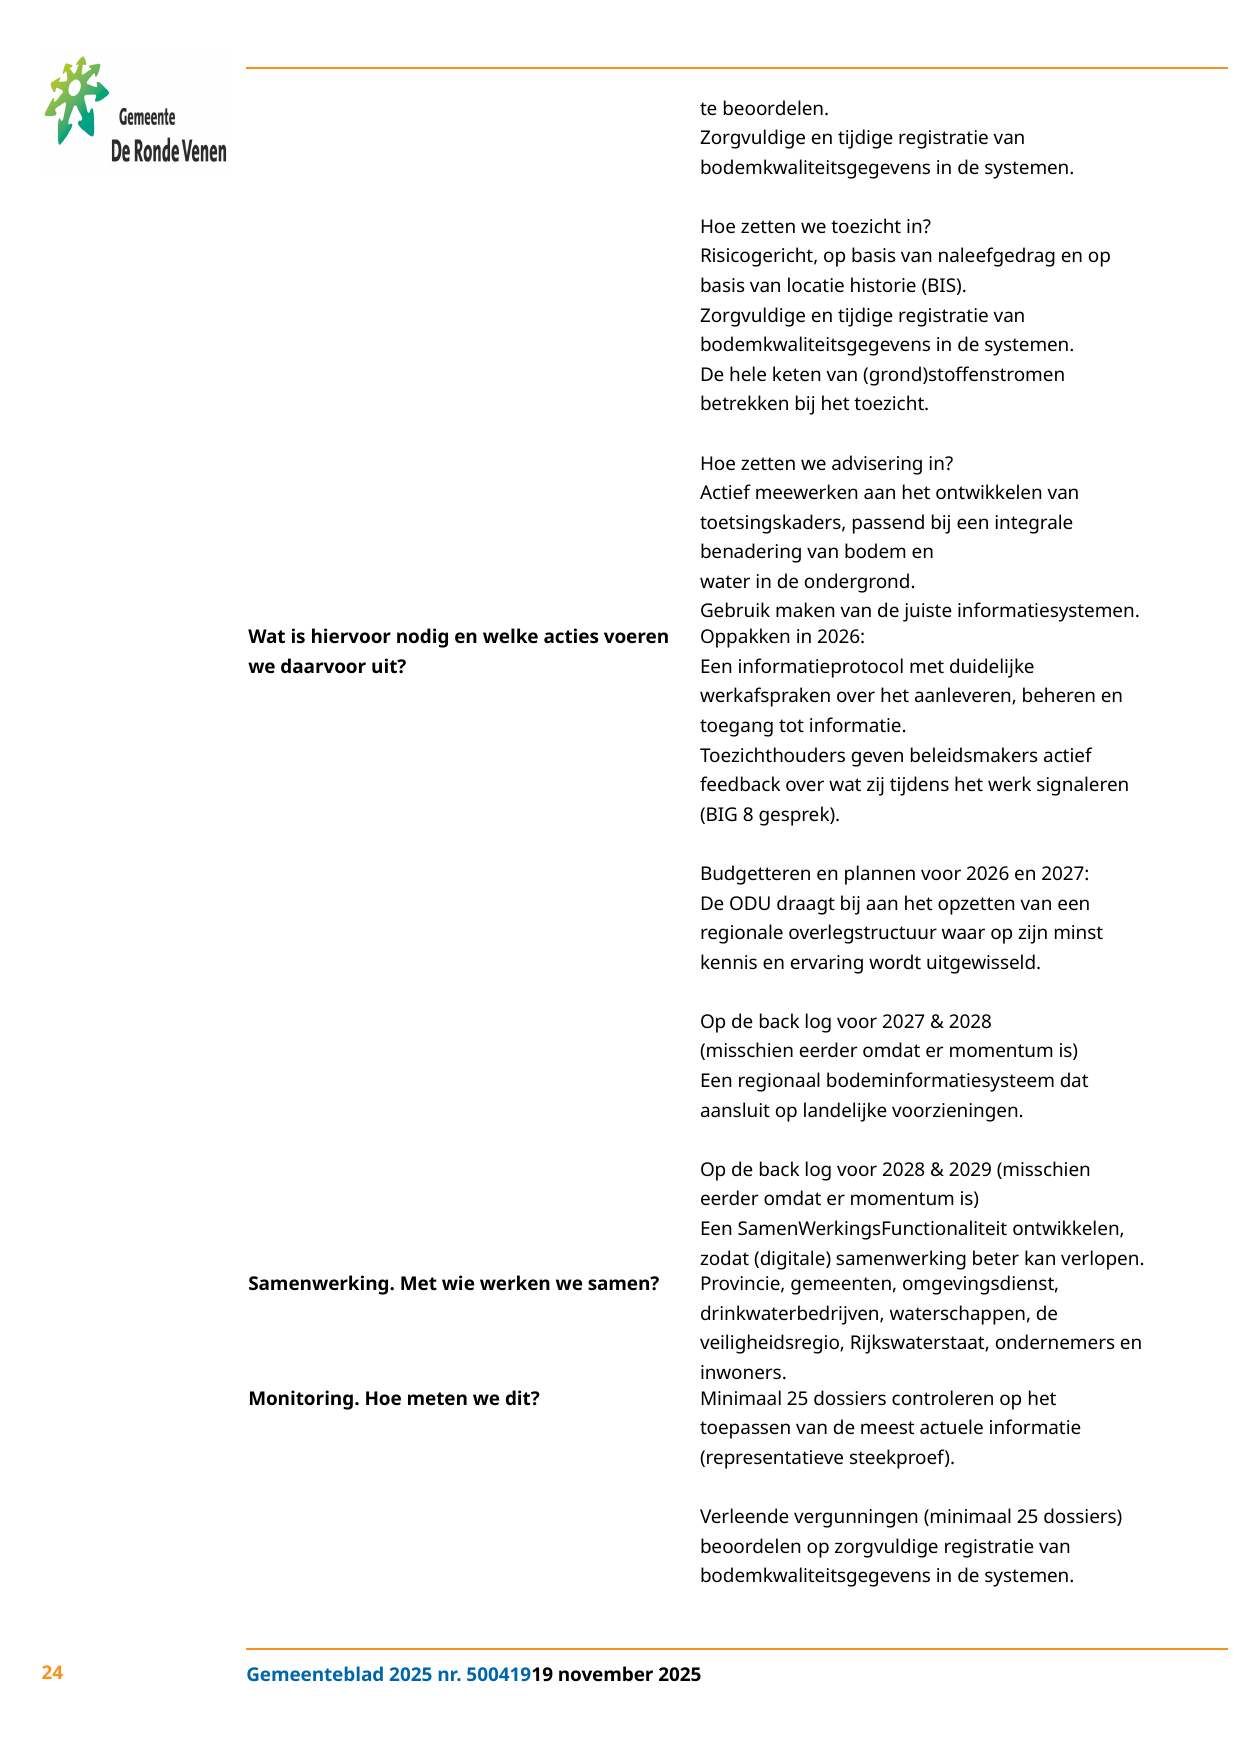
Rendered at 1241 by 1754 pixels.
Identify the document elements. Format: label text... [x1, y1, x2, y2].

table_cell Minimaal 25 dossiers controleren op het toepassen van de meest actuele informatie (representatieve steekproef). Verleende vergunningen (minimaal 25 dossiers) beoordelen op zorgvuldige registratie van bodemkwaliteitsgegevens in de systemen. [700, 1385, 1152, 1588]
table_cell Provincie, gemeenten, omgevingsdienst, drinkwaterbedrijven, waterschappen, de veiligheidsregio, Rijkswaterstaat, ondernemers en inwoners. [700, 1270, 1152, 1385]
table_cell [248, 95, 700, 623]
picture [41, 47, 231, 172]
table_cell Oppakken in 2026: Een informatieprotocol met duidelijke werkafspraken over het aanleveren, beheren en toegang tot informatie. Toezichthouders geven beleidsmakers actief feedback over wat zij tijdens het werk signaleren (BIG 8 gesprek). Budgetteren en plannen voor 2026 en 2027: De ODU draagt bij aan het opzetten van een regionale overlegstructuur waar op zijn minst kennis en ervaring wordt uitgewisseld. Op de back log voor 2027 & 2028 (misschien eerder omdat er momentum is) Een regionaal bodeminformatiesysteem dat aansluit op landelijke voorzieningen. Op de back log voor 2028 & 2029 (misschien eerder omdat er momentum is) Een SamenWerkingsFunctionaliteit ontwikkelen, zodat (digitale) samenwerking beter kan verlopen. [700, 624, 1152, 1270]
table_cell Samenwerking. Met wie werken we samen? [248, 1270, 700, 1385]
table_cell te beoordelen. Zorgvuldige en tijdige registratie van bodemkwaliteitsgegevens in de systemen. Hoe zetten we toezicht in? Risicogericht, op basis van naleefgedrag en op basis van locatie historie (BIS). Zorgvuldige en tijdige registratie van bodemkwaliteitsgegevens in de systemen. De hele keten van (grond)stoffenstromen betrekken bij het toezicht. Hoe zetten we advisering in? Actief meewerken aan het ontwikkelen van toetsingskaders, passend bij een integrale benadering van bodem en water in de ondergrond. Gebruik maken van de juiste informatiesystemen. [700, 95, 1152, 623]
table_cell Monitoring. Hoe meten we dit? [248, 1385, 700, 1588]
table_cell Wat is hiervoor nodig en welke acties voeren we daarvoor uit? [248, 624, 700, 1270]
